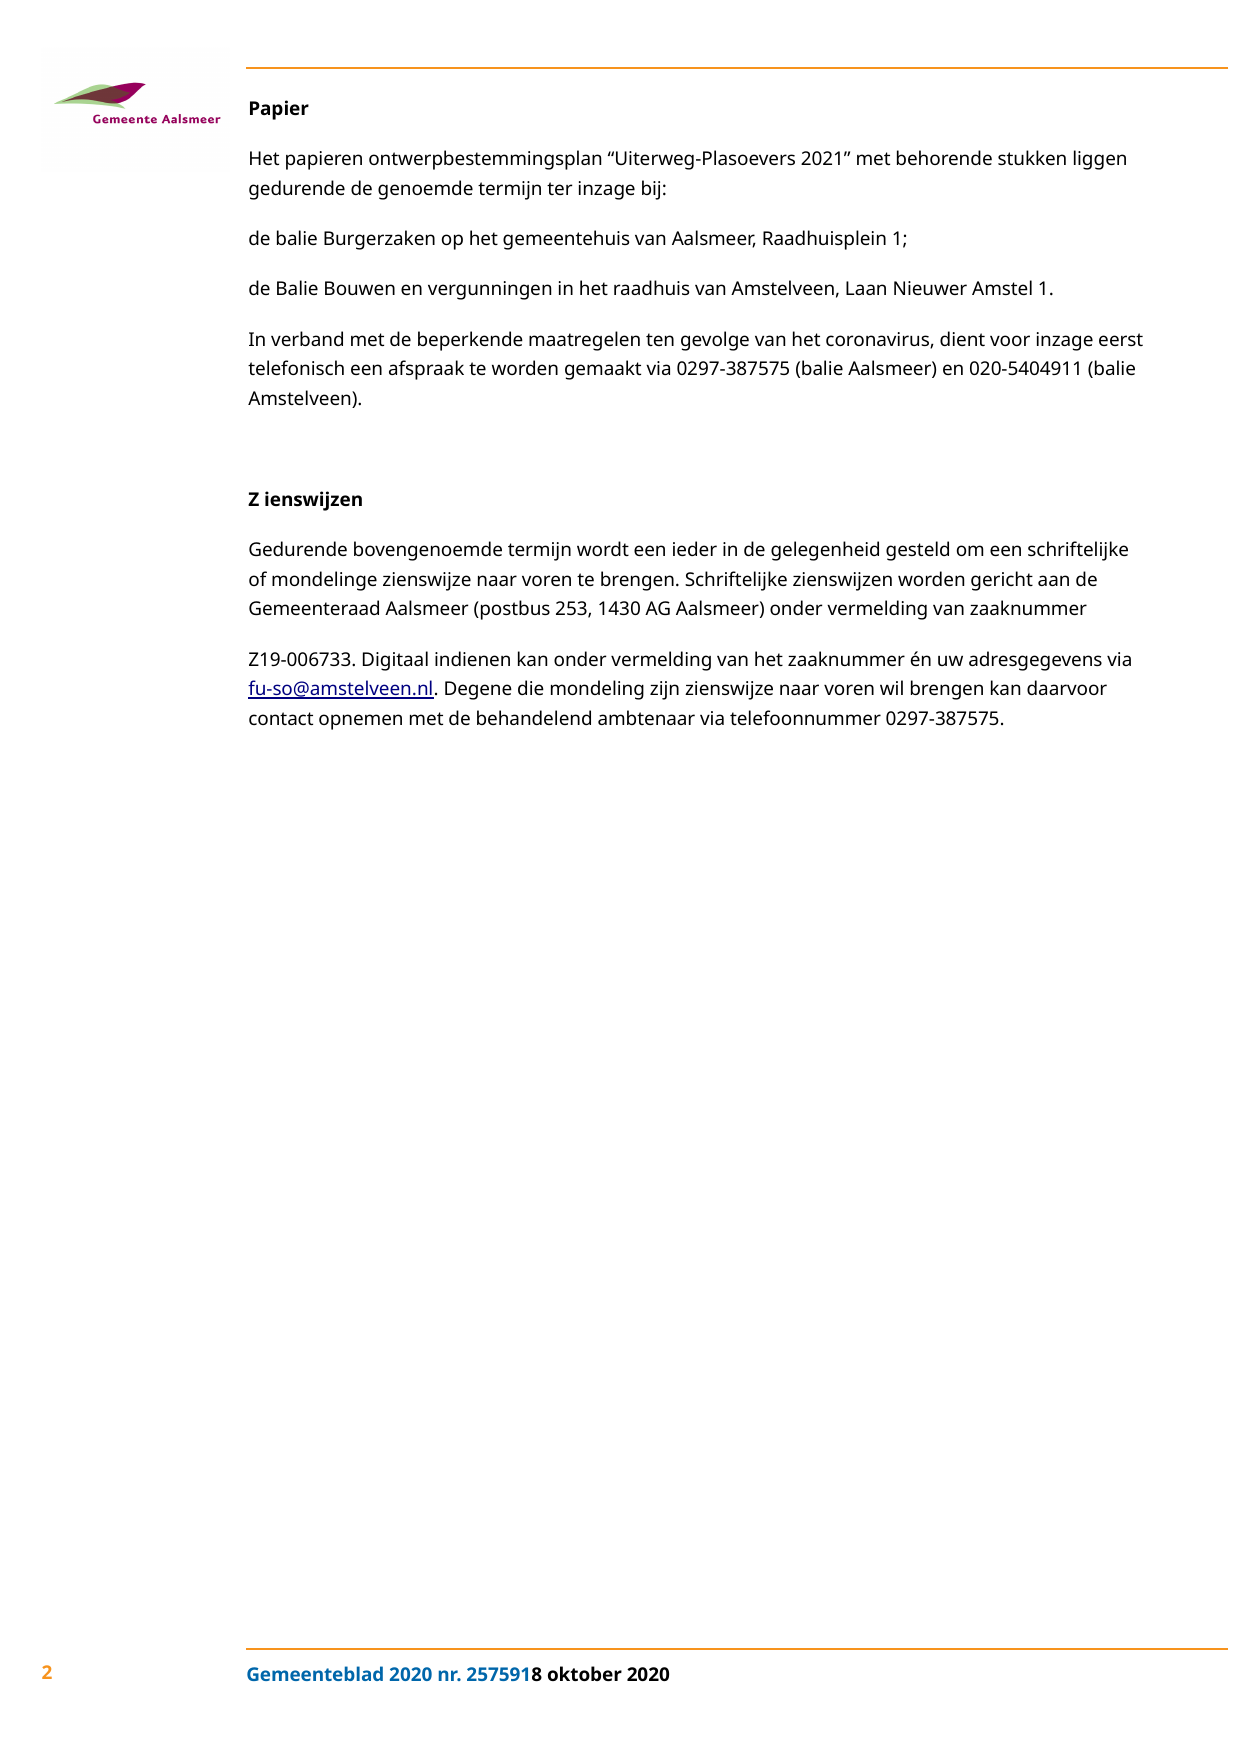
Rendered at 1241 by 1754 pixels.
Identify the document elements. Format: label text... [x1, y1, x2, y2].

text Papier [248, 95, 1152, 121]
text In verband met de beperkende maatregelen ten gevolge van het coronavirus, dient voor inzage eerst telefonisch een afspraak te worden gemaakt via 0297-387575 (balie Aalsmeer) en 020-5404911 (balie Amstelveen). [248, 326, 1152, 411]
text Gedurende bovengenoemde termijn wordt een ieder in de gelegenheid gesteld om een schriftelijke of mondelinge zienswijze naar voren te brengen. Schriftelijke zienswijzen worden gericht aan de Gemeenteraad Aalsmeer (postbus 253, 1430 AG Aalsmeer) onder vermelding van zaaknummer [248, 536, 1152, 621]
picture [41, 47, 231, 172]
text Het papieren ontwerpbestemmingsplan “Uiterweg-Plasoevers 2021” met behorende stukken liggen gedurende de genoemde termijn ter inzage bij: [248, 145, 1152, 201]
text de Balie Bouwen en vergunningen in het raadhuis van Amstelveen, Laan Nieuwer Amstel 1. [248, 276, 1152, 301]
text Z19-006733. Digitaal indienen kan onder vermelding van het zaaknummer én uw adresgegevens via fu-so@amstelveen.nl. Degene die mondeling zijn zienswijze naar voren wil brengen kan daarvoor contact opnemen met de behandelend ambtenaar via telefoonnummer 0297-387575. [248, 646, 1152, 731]
text de balie Burgerzaken op het gemeentehuis van Aalsmeer, Raadhuisplein 1; [248, 225, 1152, 251]
text Z ienswijzen [248, 486, 1152, 512]
